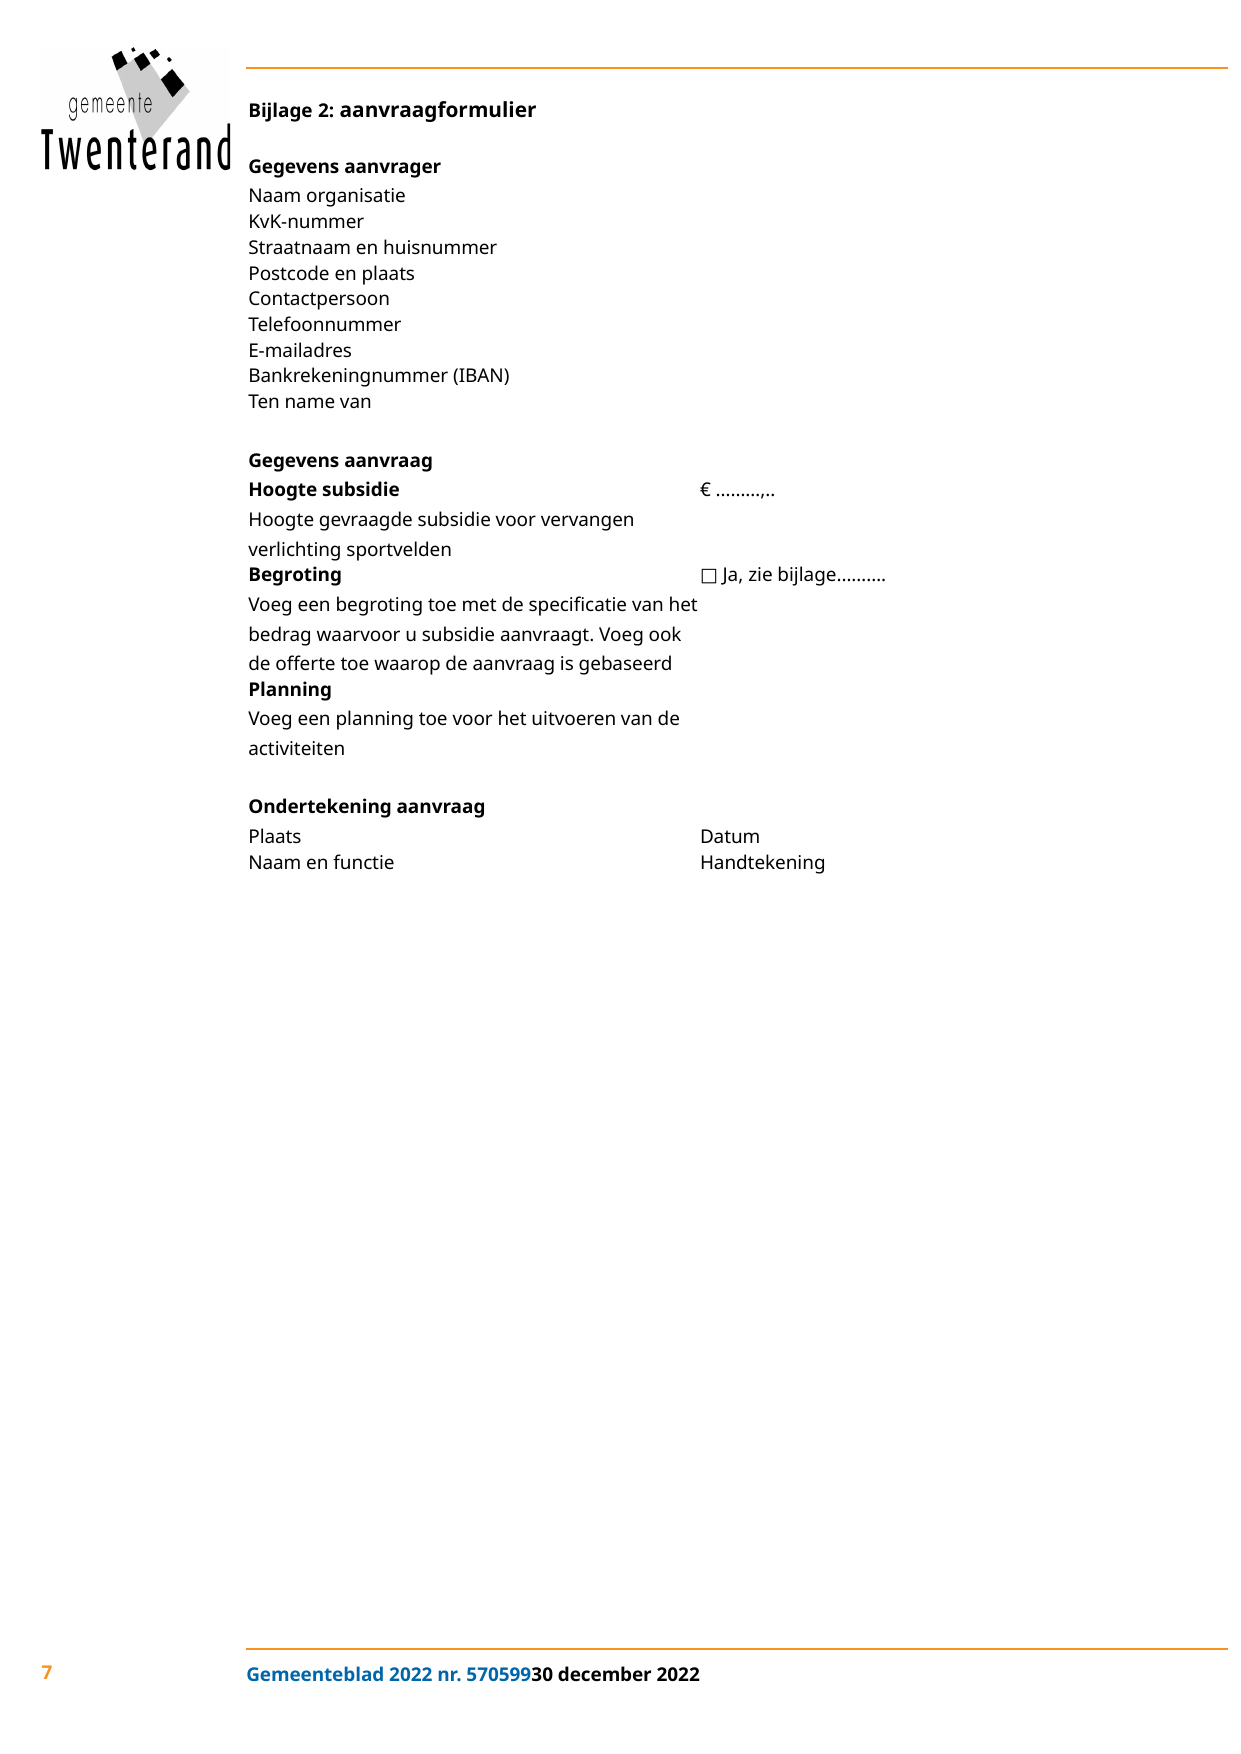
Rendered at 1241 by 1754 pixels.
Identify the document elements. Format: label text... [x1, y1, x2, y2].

text Ondertekening aanvraag [248, 794, 1152, 819]
table_cell Begroting Voeg een begroting toe met de specificatie van het bedrag waarvoor u subsidie aanvraagt. Voeg ook de offerte toe waarop de aanvraag is gebaseerd [248, 562, 700, 676]
table_cell Bankrekeningnummer (IBAN) [248, 363, 700, 388]
table_cell [700, 389, 1152, 414]
table_cell KvK-nummer [248, 208, 700, 234]
table_header Plaats [248, 824, 700, 849]
table_header Naam organisatie [248, 183, 700, 208]
table_cell Contactpersoon [248, 286, 700, 311]
table_cell [700, 363, 1152, 388]
table_header Datum [700, 824, 1152, 849]
table_cell Naam en functie [248, 849, 700, 875]
table_cell [700, 286, 1152, 311]
table_cell Postcode en plaats [248, 260, 700, 286]
text Gegevens aanvrager [248, 153, 1152, 179]
table_cell Telefoonnummer [248, 311, 700, 337]
table_header [700, 183, 1152, 208]
table_cell [700, 260, 1152, 286]
table_header € ………,.. [700, 477, 1152, 562]
table_cell E-mailadres [248, 337, 700, 363]
text Gegevens aanvraag [248, 447, 1152, 473]
table_cell [700, 234, 1152, 260]
table_header Hoogte subsidie Hoogte gevraagde subsidie voor vervangen verlichting sportvelden [248, 477, 700, 562]
table_cell Planning Voeg een planning toe voor het uitvoeren van de activiteiten [248, 676, 700, 761]
table_cell [700, 208, 1152, 234]
table_cell Straatnaam en huisnummer [248, 234, 700, 260]
table_cell [700, 337, 1152, 363]
table_cell [700, 676, 1152, 761]
table_cell □ Ja, zie bijlage………. [700, 562, 1152, 676]
table_cell Handtekening [700, 849, 1152, 875]
text Bijlage 2: aanvraagformulier [248, 95, 1152, 123]
table_cell Ten name van [248, 389, 700, 414]
table_cell [700, 311, 1152, 337]
picture [41, 47, 231, 172]
